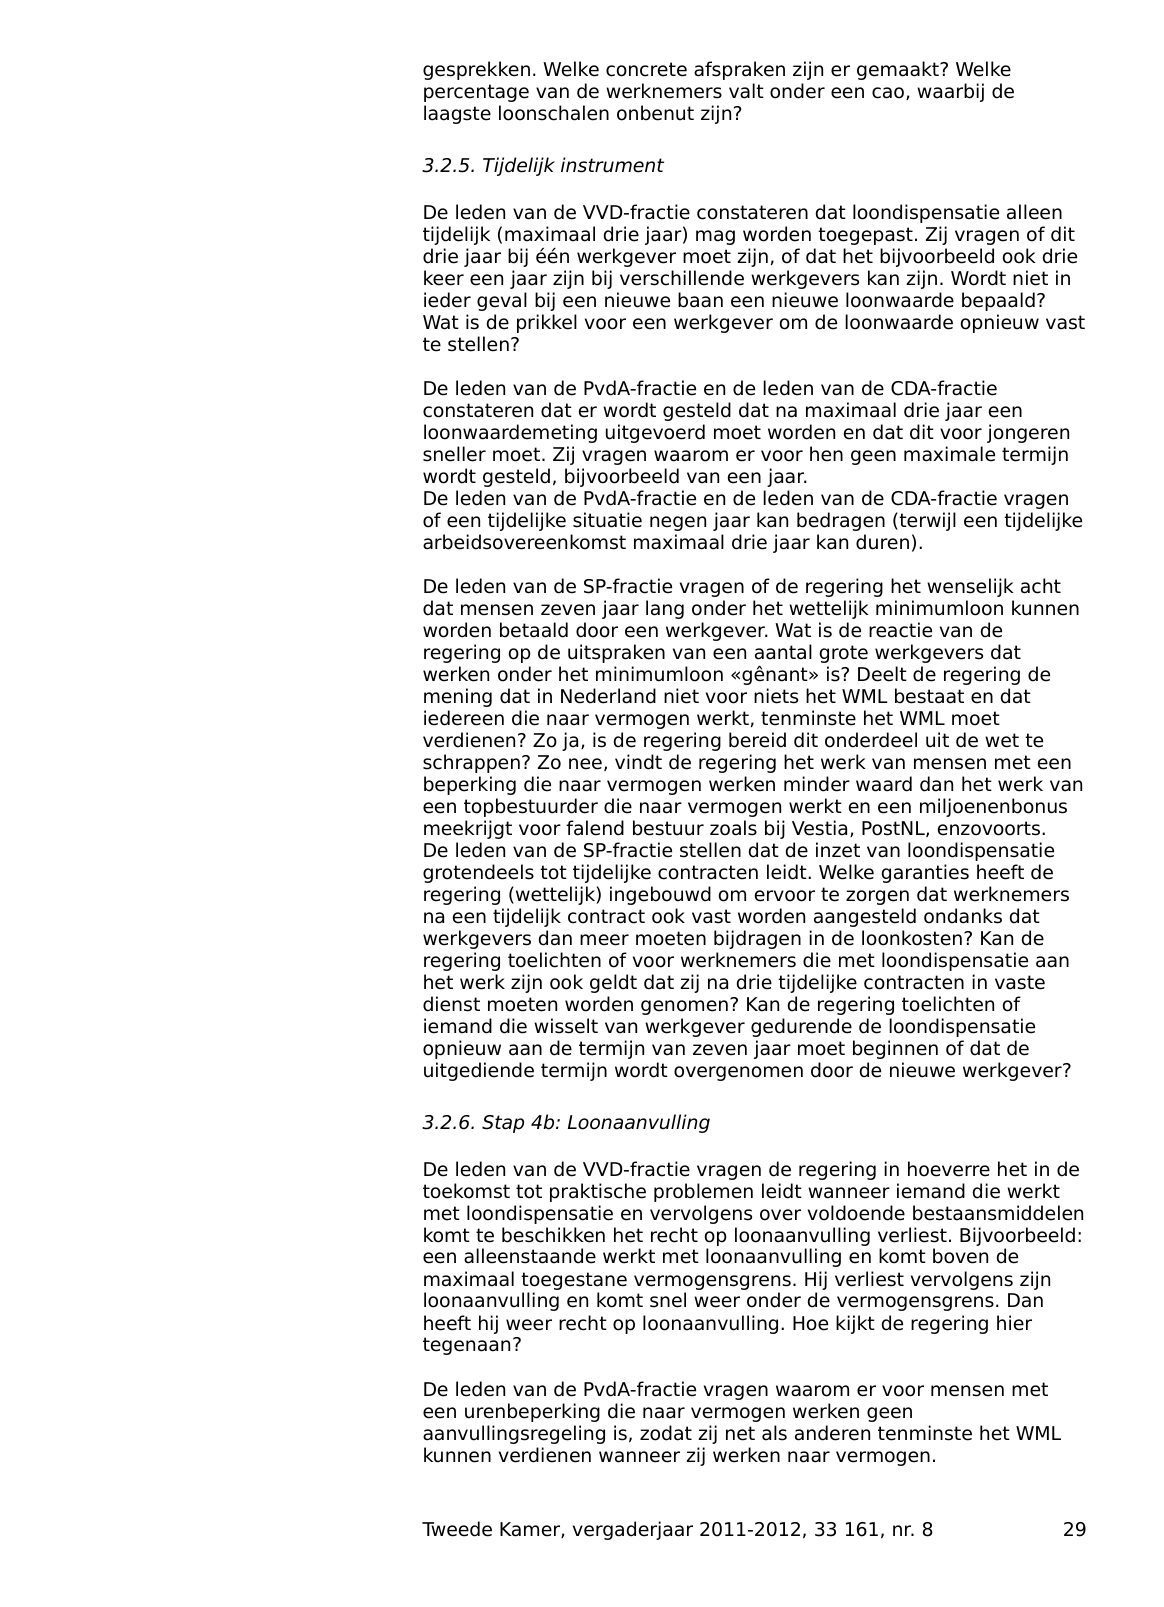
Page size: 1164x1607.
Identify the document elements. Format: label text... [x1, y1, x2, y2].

subtitle 3.2.6. Stap 4b: Loonaanvulling [422, 1112, 1087, 1133]
text De leden van de VVD-fractie constateren dat loondispensatie alleen tijdelijk (maximaal drie jaar) mag worden toegepast. Zij vragen of dit drie jaar bij één werkgever moet zijn, of dat het bijvoorbeeld ook drie keer een jaar zijn bij verschillende werkgevers kan zijn. Wordt niet in ieder geval bij een nieuwe baan een nieuwe loonwaarde bepaald? Wat is de prikkel voor een werkgever om de loonwaarde opnieuw vast te stellen? [422, 202, 1087, 356]
text gesprekken. Welke concrete afspraken zijn er gemaakt? Welke percentage van de werknemers valt onder een cao, waarbij de laagste loonschalen onbenut zijn? [422, 59, 1087, 125]
subtitle 3.2.5. Tijdelijk instrument [422, 155, 1087, 177]
text De leden van de PvdA-fractie vragen waarom er voor mensen met een urenbeperking die naar vermogen werken geen aanvullingsregeling is, zodat zij net als anderen tenminste het WML kunnen verdienen wanneer zij werken naar vermogen. [422, 1378, 1087, 1466]
text De leden van de SP-fractie stellen dat de inzet van loondispensatie grotendeels tot tijdelijke contracten leidt. Welke garanties heeft de regering (wettelijk) ingebouwd om ervoor te zorgen dat werknemers na een tijdelijk contract ook vast worden aangesteld ondanks dat werkgevers dan meer moeten bijdragen in de loonkosten? Kan de regering toelichten of voor werknemers die met loondispensatie aan het werk zijn ook geldt dat zij na drie tijdelijke contracten in vaste dienst moeten worden genomen? Kan de regering toelichten of iemand die wisselt van werkgever gedurende de loondispensatie opnieuw aan de termijn van zeven jaar moet beginnen of dat de uitgediende termijn wordt overgenomen door de nieuwe werkgever? [422, 840, 1087, 1082]
text De leden van de SP-fractie vragen of de regering het wenselijk acht dat mensen zeven jaar lang onder het wettelijk minimumloon kunnen worden betaald door een werkgever. Wat is de reactie van de regering op de uitspraken van een aantal grote werkgevers dat werken onder het minimumloon «gênant» is? Deelt de regering de mening dat in Nederland niet voor niets het WML bestaat en dat iedereen die naar vermogen werkt, tenminste het WML moet verdienen? Zo ja, is de regering bereid dit onderdeel uit de wet te schrappen? Zo nee, vindt de regering het werk van mensen met een beperking die naar vermogen werken minder waard dan het werk van een topbestuurder die naar vermogen werkt en een miljoenenbonus meekrijgt voor falend bestuur zoals bij Vestia, PostNL, enzovoorts. [422, 576, 1087, 840]
text De leden van de PvdA-fractie en de leden van de CDA-fractie vragen of een tijdelijke situatie negen jaar kan bedragen (terwijl een tijdelijke arbeidsovereenkomst maximaal drie jaar kan duren). [422, 488, 1087, 554]
text De leden van de PvdA-fractie en de leden van de CDA-fractie constateren dat er wordt gesteld dat na maximaal drie jaar een loonwaardemeting uitgevoerd moet worden en dat dit voor jongeren sneller moet. Zij vragen waarom er voor hen geen maximale termijn wordt gesteld, bijvoorbeeld van een jaar. [422, 378, 1087, 488]
text De leden van de VVD-fractie vragen de regering in hoeverre het in de toekomst tot praktische problemen leidt wanneer iemand die werkt met loondispensatie en vervolgens over voldoende bestaansmiddelen komt te beschikken het recht op loonaanvulling verliest. Bijvoorbeeld: een alleenstaande werkt met loonaanvulling en komt boven de maximaal toegestane vermogensgrens. Hij verliest vervolgens zijn loonaanvulling en komt snel weer onder de vermogensgrens. Dan heeft hij weer recht op loonaanvulling. Hoe kijkt de regering hier tegenaan? [422, 1158, 1087, 1356]
